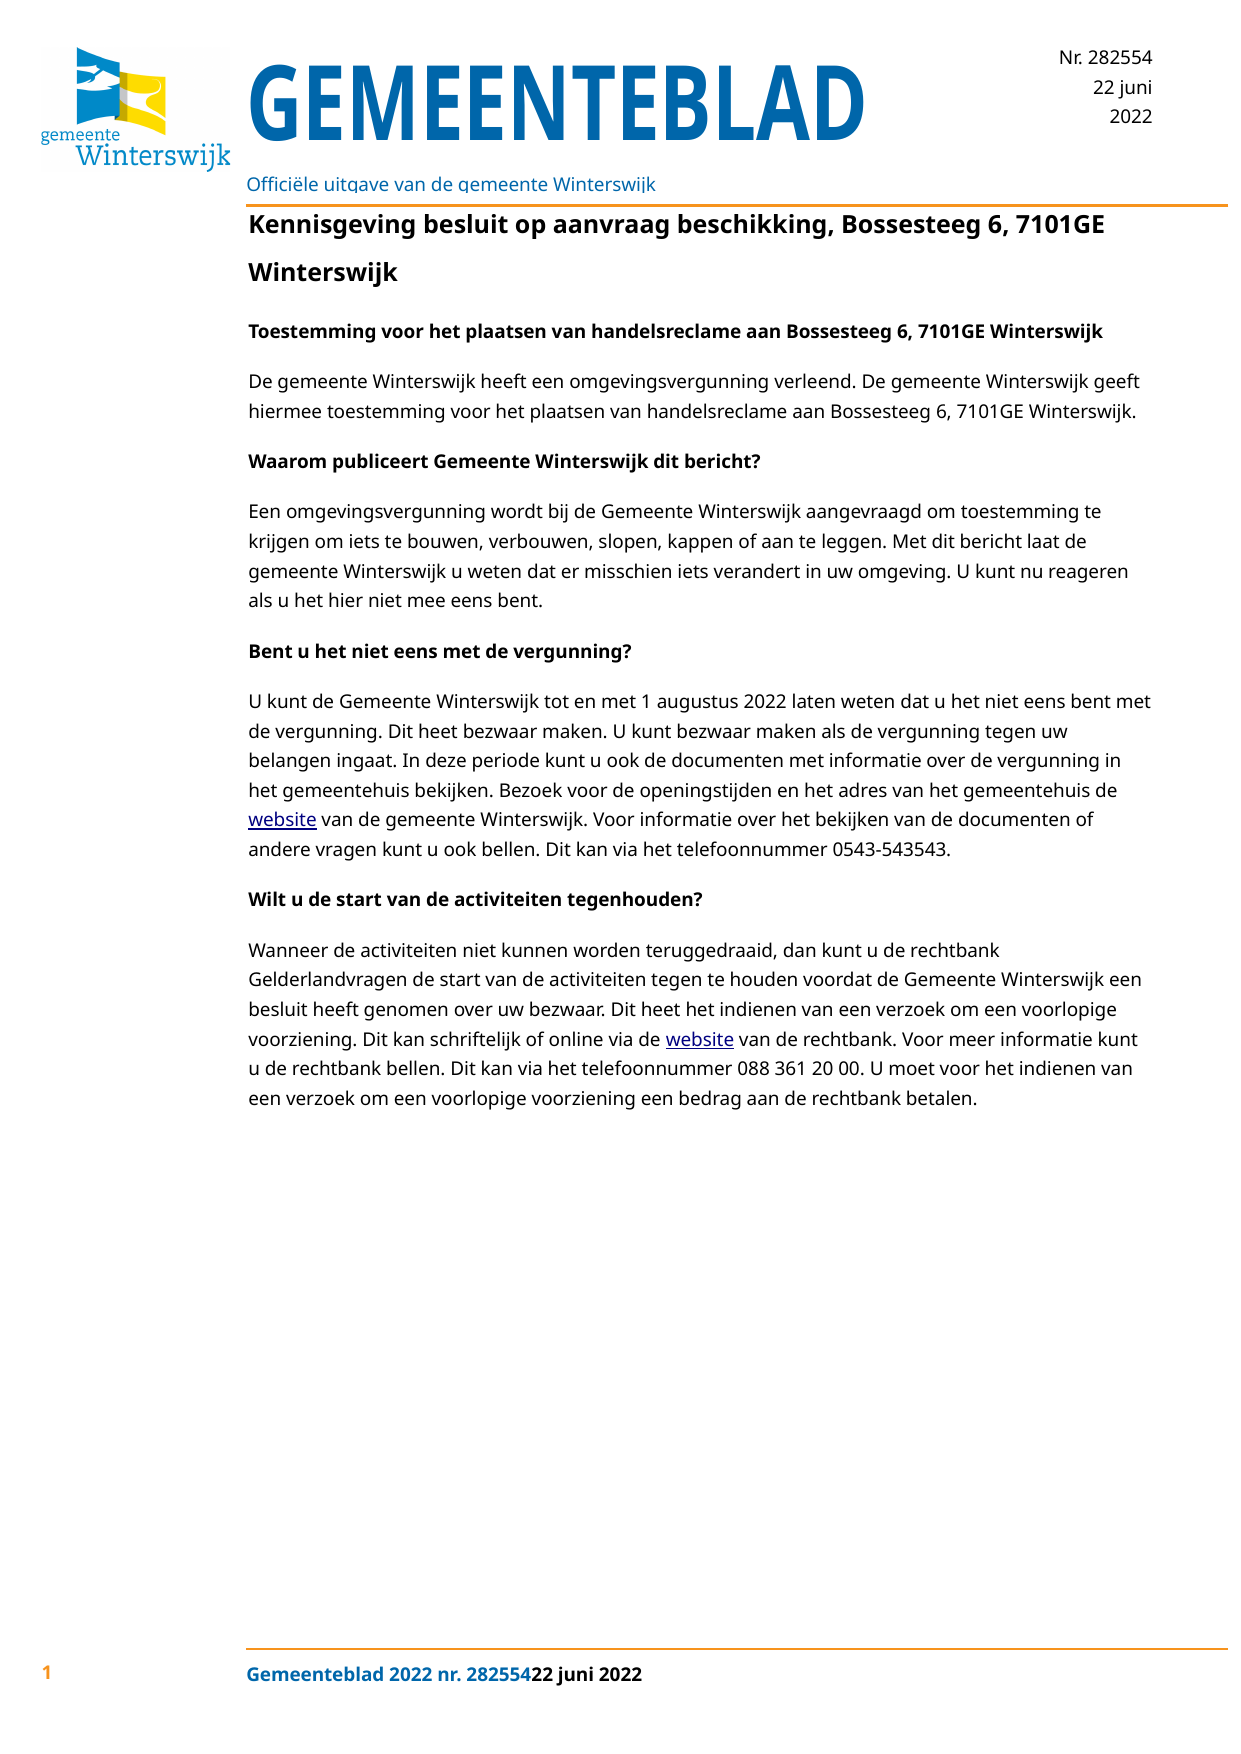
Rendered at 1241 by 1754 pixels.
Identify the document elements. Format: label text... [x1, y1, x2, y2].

picture [225, 153, 231, 162]
text U kunt de Gemeente Winterswijk tot en met 1 augustus 2022 laten weten dat u het niet eens bent met de vergunning. Dit heet bezwaar maken. U kunt bezwaar maken als de vergunning tegen uw belangen ingaat. In deze periode kunt u ook de documenten met informatie over de vergunning in het gemeentehuis bekijken. Bezoek voor de openingstijden en het adres van het gemeentehuis de website van de gemeente Winterswijk. Voor informatie over het bekijken van de documenten of andere vragen kunt u ook bellen. Dit kan via het telefoonnummer 0543-543543. [248, 688, 1152, 862]
text Kennisgeving besluit op aanvraag beschikking, Bossesteeg 6, 7101GE Winterswijk [248, 207, 1152, 288]
text Een omgevingsvergunning wordt bij de Gemeente Winterswijk aangevraagd om toestemming te krijgen om iets te bouwen, verbouwen, slopen, kappen of aan te leggen. Met dit bericht laat de gemeente Winterswijk u weten dat er misschien iets verandert in uw omgeving. U kunt nu reageren als u het hier niet mee eens bent. [248, 499, 1152, 613]
text Wilt u de start van de activiteiten tegenhouden? [248, 887, 1152, 912]
picture [41, 47, 231, 172]
text Waarom publiceert Gemeente Winterswijk dit bericht? [248, 448, 1152, 474]
text Wanneer de activiteiten niet kunnen worden teruggedraaid, dan kunt u de rechtbank Gelderlandvragen de start van de activiteiten tegen te houden voordat de Gemeente Winterswijk een besluit heeft genomen over uw bezwaar. Dit heet het indienen van een verzoek om een voorlopige voorziening. Dit kan schriftelijk of online via de website van de rechtbank. Voor meer informatie kunt u de rechtbank bellen. Dit kan via het telefoonnummer 088 361 20 00. U moet voor het indienen van een verzoek om een voorlopige voorziening een bedrag aan de rechtbank betalen. [248, 937, 1152, 1111]
text De gemeente Winterswijk heeft een omgevingsvergunning verleend. De gemeente Winterswijk geeft hiermee toestemming voor het plaatsen van handelsreclame aan Bossesteeg 6, 7101GE Winterswijk. [248, 368, 1152, 424]
text Toestemming voor het plaatsen van handelsreclame aan Bossesteeg 6, 7101GE Winterswijk [248, 318, 1152, 344]
text Bent u het niet eens met de vergunning? [248, 638, 1152, 664]
